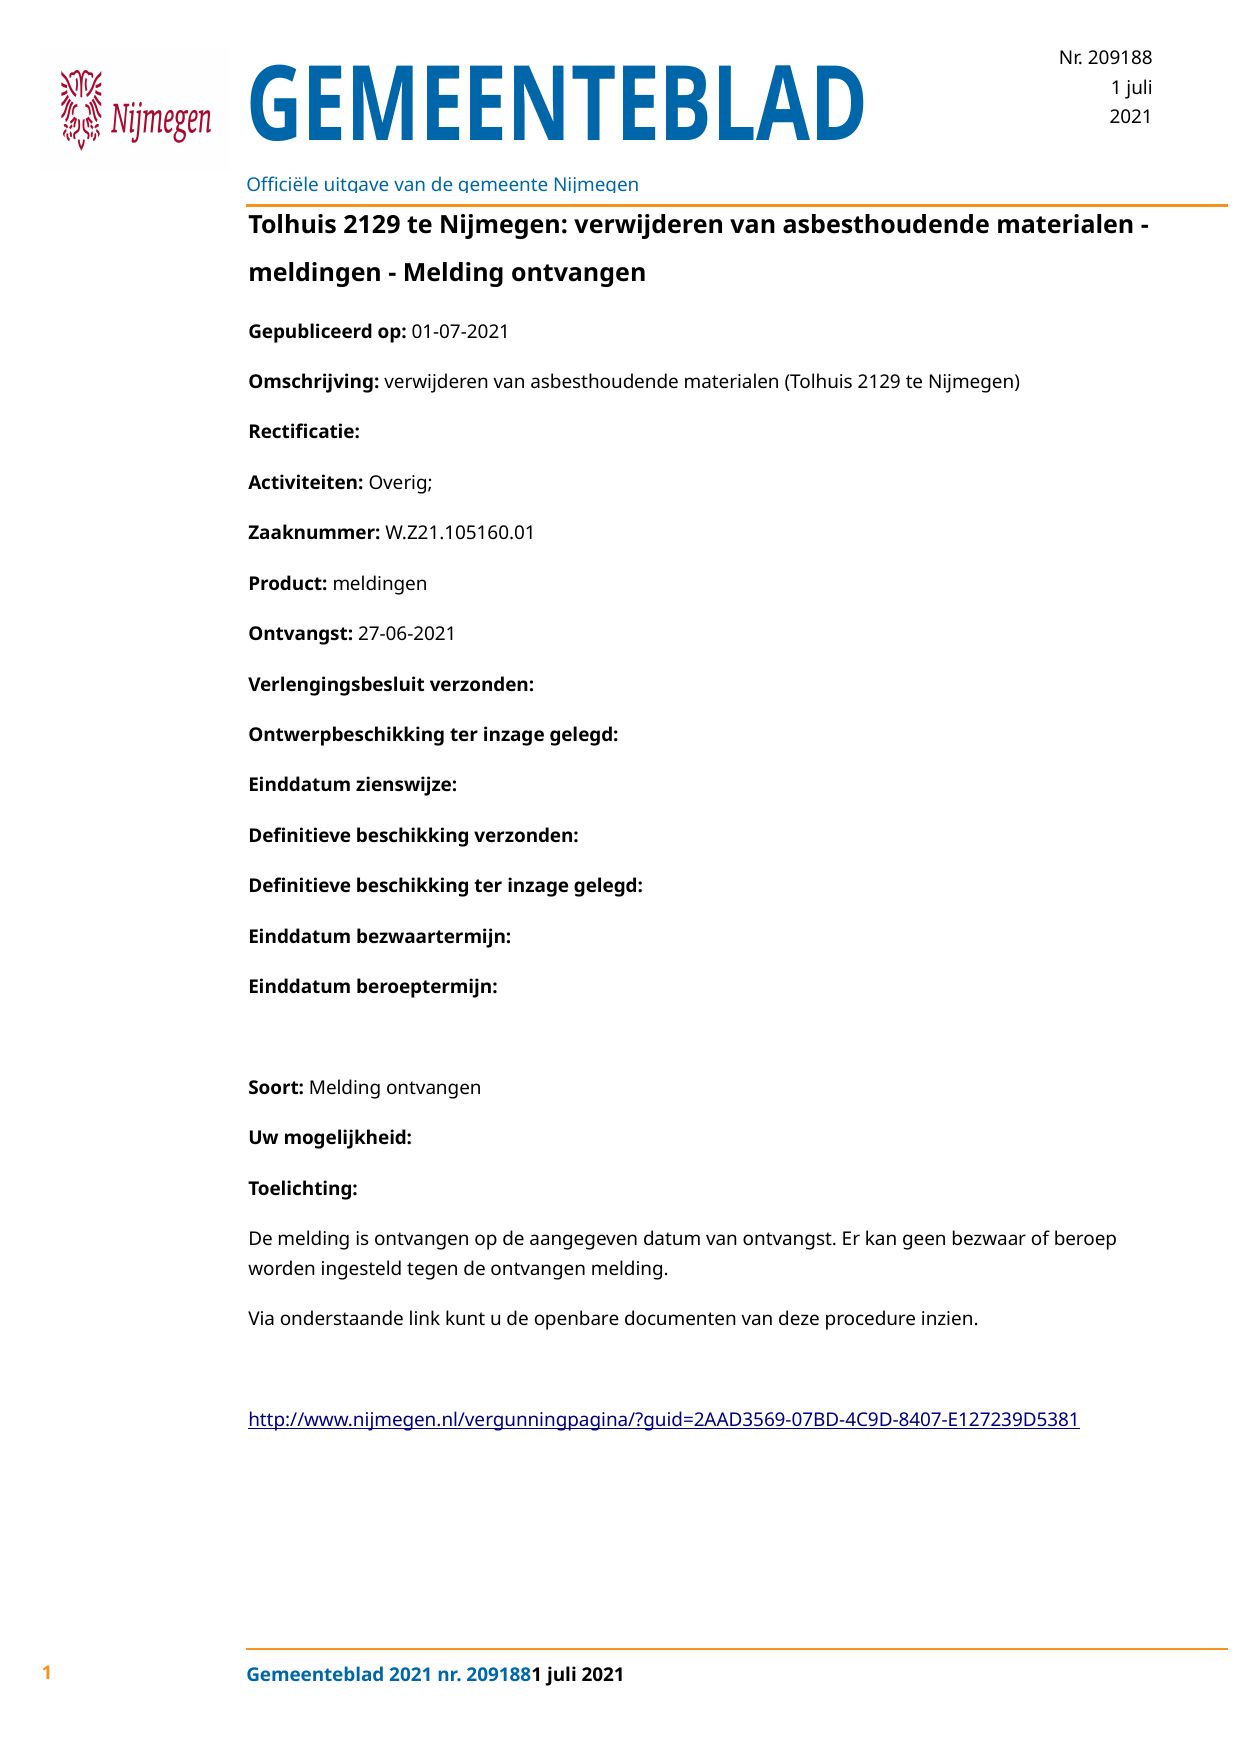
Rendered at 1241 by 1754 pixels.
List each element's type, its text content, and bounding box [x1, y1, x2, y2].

text Omschrijving: verwijderen van asbesthoudende materialen (Tolhuis 2129 te Nijmegen) [248, 368, 1152, 394]
picture [41, 47, 231, 172]
text Rectificatie: [248, 419, 1152, 444]
text De melding is ontvangen op de aangegeven datum van ontvangst. Er kan geen bezwaar of beroep worden ingesteld tegen de ontvangen melding. [248, 1225, 1152, 1281]
text Einddatum bezwaartermijn: [248, 923, 1152, 949]
text Soort: Melding ontvangen [248, 1074, 1152, 1100]
text Einddatum beroeptermijn: [248, 973, 1152, 999]
text Activiteiten: Overig; [248, 469, 1152, 495]
text Definitieve beschikking verzonden: [248, 822, 1152, 848]
text Ontwerpbeschikking ter inzage gelegd: [248, 721, 1152, 747]
text http://www.nijmegen.nl/vergunningpagina/?guid=2AAD3569-07BD-4C9D-8407-E127239D5381 [248, 1406, 1152, 1432]
text Tolhuis 2129 te Nijmegen: verwijderen van asbesthoudende materialen - meldingen - Melding ontvangen [248, 207, 1152, 288]
text Definitieve beschikking ter inzage gelegd: [248, 872, 1152, 898]
text Gepubliceerd op: 01-07-2021 [248, 318, 1152, 344]
text Uw mogelijkheid: [248, 1124, 1152, 1150]
text Einddatum zienswijze: [248, 772, 1152, 797]
text Product: meldingen [248, 570, 1152, 596]
text Verlengingsbesluit verzonden: [248, 671, 1152, 697]
text Via onderstaande link kunt u de openbare documenten van deze procedure inzien. [248, 1305, 1152, 1331]
text Zaaknummer: W.Z21.105160.01 [248, 519, 1152, 545]
text Toelichting: [248, 1175, 1152, 1201]
text Ontvangst: 27-06-2021 [248, 620, 1152, 646]
